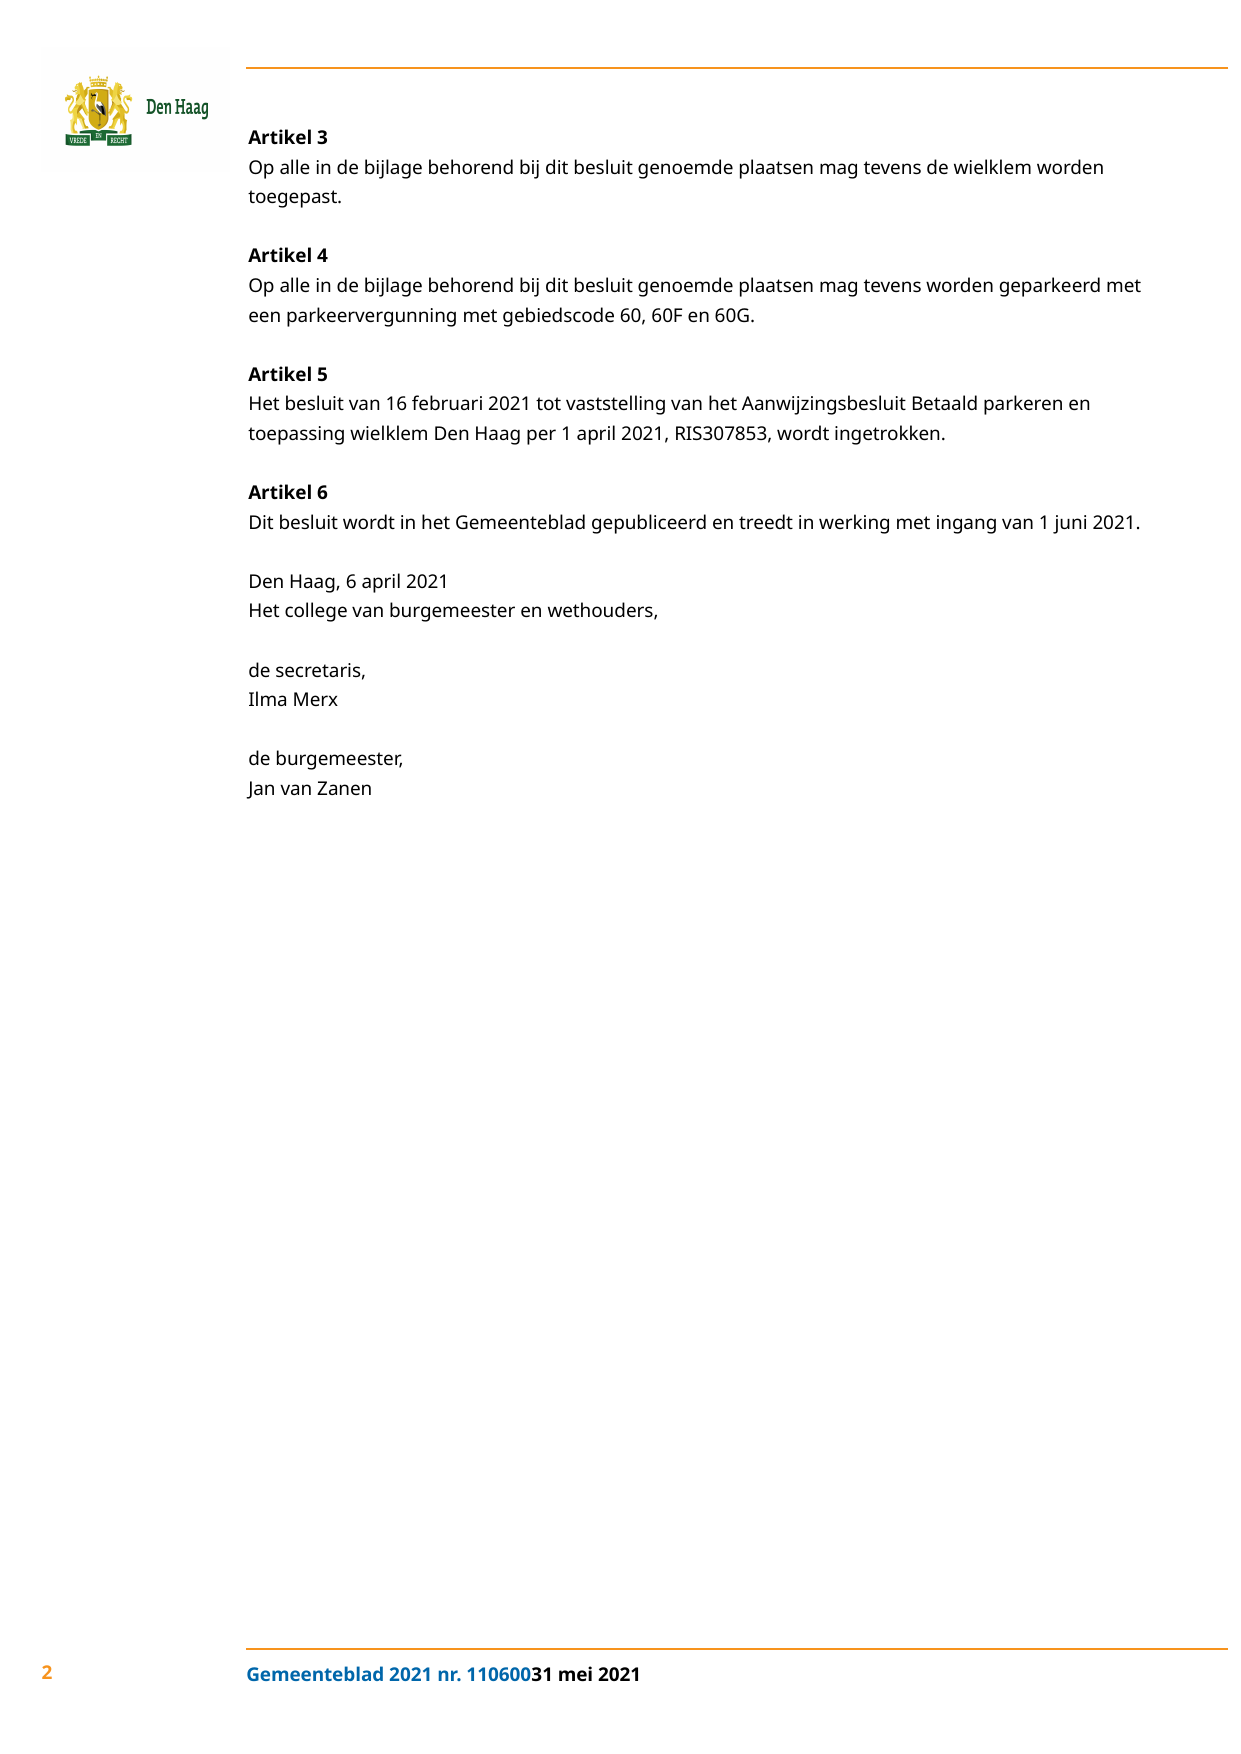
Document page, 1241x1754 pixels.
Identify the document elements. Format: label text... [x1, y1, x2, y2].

text Jan van Zanen [248, 775, 1152, 801]
picture [41, 47, 231, 172]
text Op alle in de bijlage behorend bij dit besluit genoemde plaatsen mag tevens worden geparkeerd met een parkeervergunning met gebiedscode 60, 60F en 60G. [248, 272, 1152, 328]
text Artikel 3 [248, 124, 1152, 150]
text Het college van burgemeester en wethouders, [248, 598, 1152, 623]
text Artikel 6 [248, 479, 1152, 505]
text de secretaris, [248, 657, 1152, 683]
text de burgemeester, [248, 746, 1152, 771]
text Dit besluit wordt in het Gemeenteblad gepubliceerd en treedt in werking met ingang van 1 juni 2021. [248, 509, 1152, 535]
text Artikel 5 [248, 361, 1152, 387]
text Den Haag, 6 april 2021 [248, 568, 1152, 594]
text Ilma Merx [248, 686, 1152, 712]
text Het besluit van 16 februari 2021 tot vaststelling van het Aanwijzingsbesluit Betaald parkeren en toepassing wielklem Den Haag per 1 april 2021, RIS307853, wordt ingetrokken. [248, 391, 1152, 446]
text Artikel 4 [248, 243, 1152, 268]
text Op alle in de bijlage behorend bij dit besluit genoemde plaatsen mag tevens de wielklem worden toegepast. [248, 154, 1152, 209]
